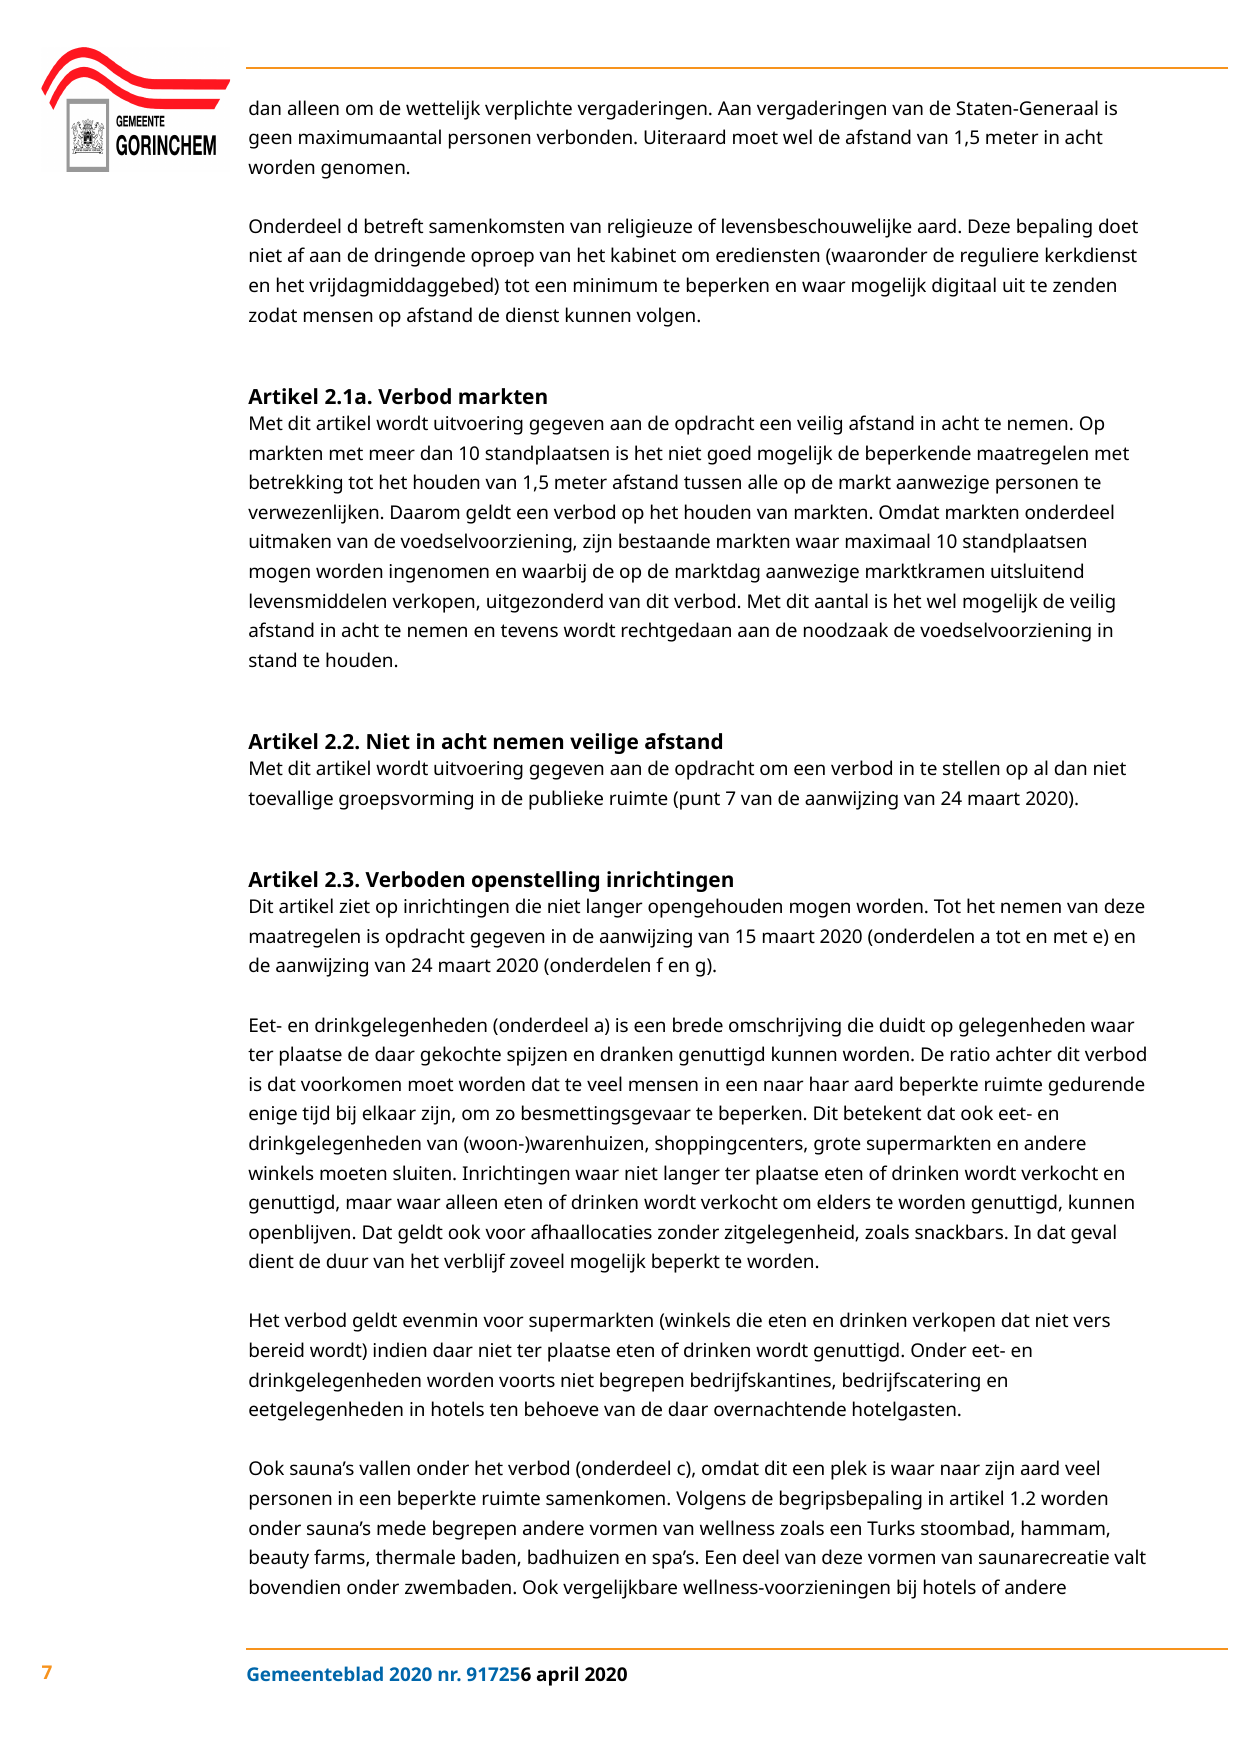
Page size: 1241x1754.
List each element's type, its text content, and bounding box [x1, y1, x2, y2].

text Dit artikel ziet op inrichtingen die niet langer opengehouden mogen worden. Tot het nemen van deze maatregelen is opdracht gegeven in de aanwijzing van 15 maart 2020 (onderdelen a tot en met e) en de aanwijzing van 24 maart 2020 (onderdelen f en g). [248, 893, 1152, 978]
text Met dit artikel wordt uitvoering gegeven aan de opdracht een veilig afstand in acht te nemen. Op markten met meer dan 10 standplaatsen is het niet goed mogelijk de beperkende maatregelen met betrekking tot het houden van 1,5 meter afstand tussen alle op de markt aanwezige personen te verwezenlijken. Daarom geldt een verbod op het houden van markten. Omdat markten onderdeel uitmaken van de voedselvoorziening, zijn bestaande markten waar maximaal 10 standplaatsen mogen worden ingenomen en waarbij de op de marktdag aanwezige marktkramen uitsluitend levensmiddelen verkopen, uitgezonderd van dit verbod. Met dit aantal is het wel mogelijk de veilig afstand in acht te nemen en tevens wordt rechtgedaan aan de noodzaak de voedselvoorziening in stand te houden. [248, 410, 1152, 673]
text Artikel 2.3. Verboden openstelling inrichtingen [248, 865, 1152, 893]
text Artikel 2.1a. Verbod markten [248, 382, 1152, 410]
picture [41, 47, 231, 172]
text dan alleen om de wettelijk verplichte vergaderingen. Aan vergaderingen van de Staten-Generaal is geen maximumaantal personen verbonden. Uiteraard moet wel de afstand van 1,5 meter in acht worden genomen. [248, 95, 1152, 180]
text Onderdeel d betreft samenkomsten van religieuze of levensbeschouwelijke aard. Deze bepaling doet niet af aan de dringende oproep van het kabinet om erediensten (waaronder de reguliere kerkdienst en het vrijdagmiddaggebed) tot een minimum te beperken en waar mogelijk digitaal uit te zenden zodat mensen op afstand de dienst kunnen volgen. [248, 213, 1152, 328]
text Ook sauna’s vallen onder het verbod (onderdeel c), omdat dit een plek is waar naar zijn aard veel personen in een beperkte ruimte samenkomen. Volgens de begripsbepaling in artikel 1.2 worden onder sauna’s mede begrepen andere vormen van wellness zoals een Turks stoombad, hammam, beauty farms, thermale baden, badhuizen en spa’s. Een deel van deze vormen van saunarecreatie valt bovendien onder zwembaden. Ook vergelijkbare wellness-voorzieningen bij hotels of andere [248, 1456, 1152, 1599]
text Met dit artikel wordt uitvoering gegeven aan de opdracht om een verbod in te stellen op al dan niet toevallige groepsvorming in de publieke ruimte (punt 7 van de aanwijzing van 24 maart 2020). [248, 755, 1152, 811]
text Artikel 2.2. Niet in acht nemen veilige afstand [248, 727, 1152, 755]
text Eet- en drinkgelegenheden (onderdeel a) is een brede omschrijving die duidt op gelegenheden waar ter plaatse de daar gekochte spijzen en dranken genuttigd kunnen worden. De ratio achter dit verbod is dat voorkomen moet worden dat te veel mensen in een naar haar aard beperkte ruimte gedurende enige tijd bij elkaar zijn, om zo besmettingsgevaar te beperken. Dit betekent dat ook eet- en drinkgelegenheden van (woon-)warenhuizen, shoppingcenters, grote supermarkten en andere winkels moeten sluiten. Inrichtingen waar niet langer ter plaatse eten of drinken wordt verkocht en genuttigd, maar waar alleen eten of drinken wordt verkocht om elders te worden genuttigd, kunnen openblijven. Dat geldt ook voor afhaallocaties zonder zitgelegenheid, zoals snackbars. In dat geval dient de duur van het verblijf zoveel mogelijk beperkt te worden. [248, 1012, 1152, 1274]
text Het verbod geldt evenmin voor supermarkten (winkels die eten en drinken verkopen dat niet vers bereid wordt) indien daar niet ter plaatse eten of drinken wordt genuttigd. Onder eet- en drinkgelegenheden worden voorts niet begrepen bedrijfskantines, bedrijfscatering en eetgelegenheden in hotels ten behoeve van de daar overnachtende hotelgasten. [248, 1308, 1152, 1422]
